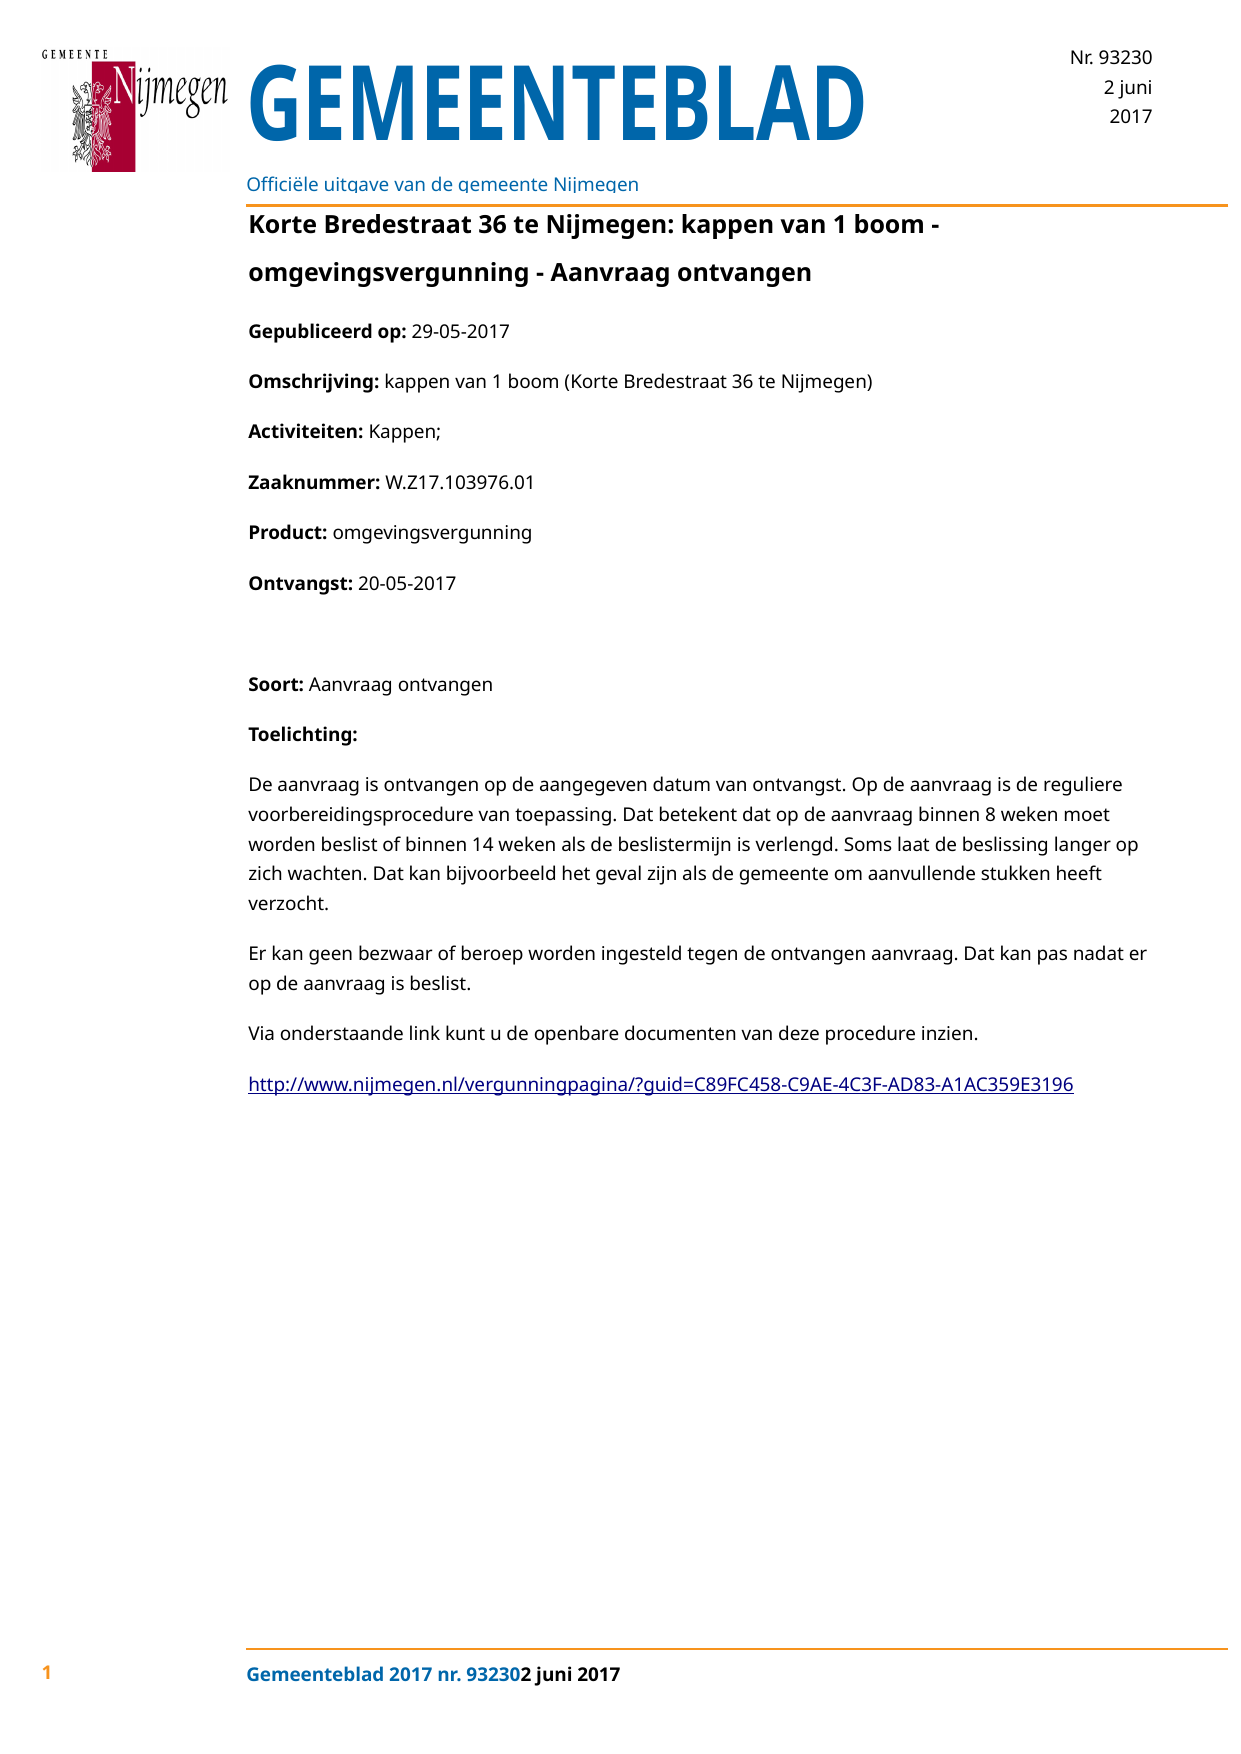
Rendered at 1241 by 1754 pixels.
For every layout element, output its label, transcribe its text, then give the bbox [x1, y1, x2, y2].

text De aanvraag is ontvangen op de aangegeven datum van ontvangst. Op de aanvraag is de reguliere voorbereidingsprocedure van toepassing. Dat betekent dat op de aanvraag binnen 8 weken moet worden beslist of binnen 14 weken als de beslistermijn is verlengd. Soms laat de beslissing langer op zich wachten. Dat kan bijvoorbeeld het geval zijn als de gemeente om aanvullende stukken heeft verzocht. [248, 772, 1152, 916]
text Product: omgevingsvergunning [248, 519, 1152, 545]
text Omschrijving: kappen van 1 boom (Korte Bredestraat 36 te Nijmegen) [248, 368, 1152, 394]
text Soort: Aanvraag ontvangen [248, 671, 1152, 697]
text Zaaknummer: W.Z17.103976.01 [248, 469, 1152, 495]
text http://www.nijmegen.nl/vergunningpagina/?guid=C89FC458-C9AE-4C3F-AD83-A1AC359E3196 [248, 1071, 1152, 1097]
text Toelichting: [248, 721, 1152, 747]
text Korte Bredestraat 36 te Nijmegen: kappen van 1 boom - omgevingsvergunning - Aanvraag ontvangen [248, 207, 1152, 288]
text Er kan geen bezwaar of beroep worden ingesteld tegen de ontvangen aanvraag. Dat kan pas nadat er op de aanvraag is beslist. [248, 940, 1152, 996]
text Gepubliceerd op: 29-05-2017 [248, 318, 1152, 344]
picture [41, 47, 231, 172]
text Ontvangst: 20-05-2017 [248, 570, 1152, 596]
text Via onderstaande link kunt u de openbare documenten van deze procedure inzien. [248, 1020, 1152, 1046]
text Activiteiten: Kappen; [248, 419, 1152, 444]
